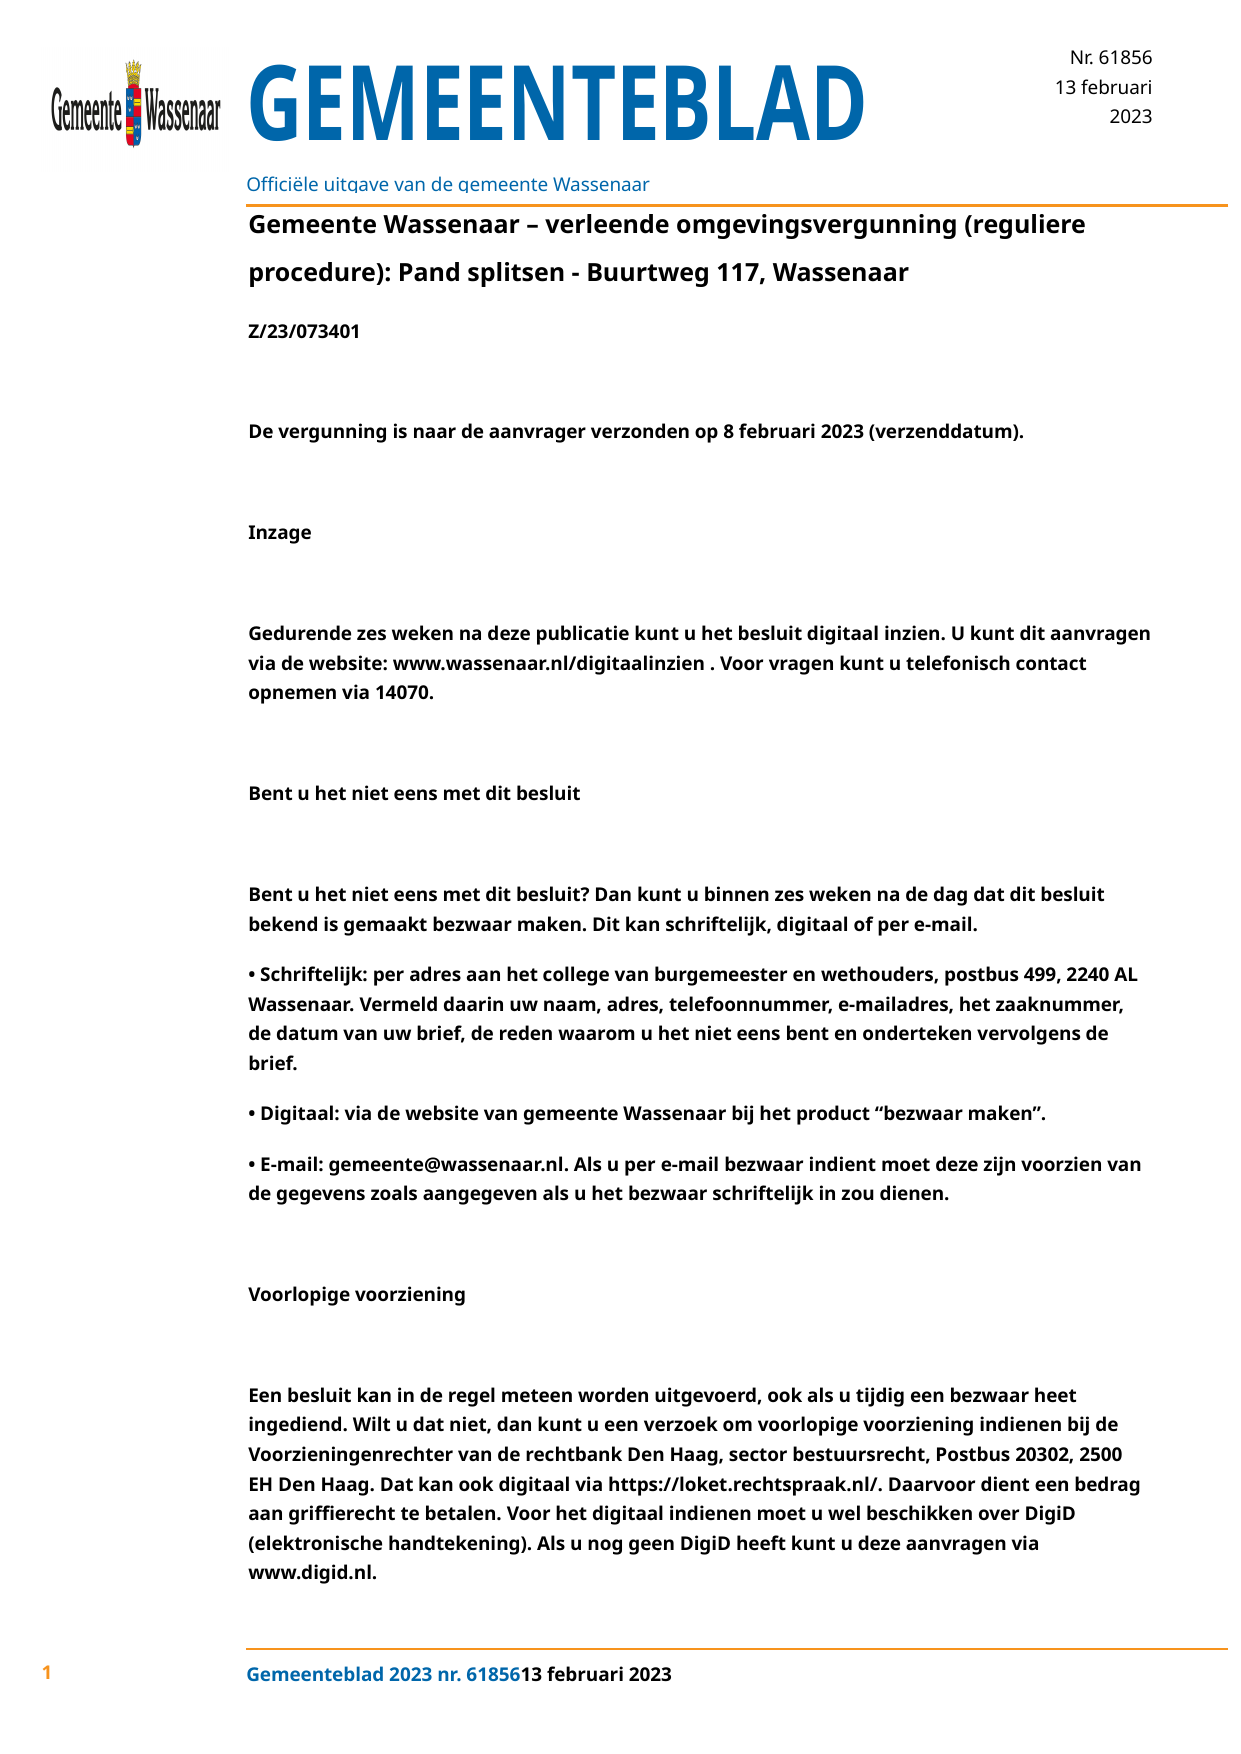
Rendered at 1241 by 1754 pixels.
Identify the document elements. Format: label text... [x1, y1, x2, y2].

text • Digitaal: via de website van gemeente Wassenaar bij het product “bezwaar maken”. [248, 1100, 1152, 1126]
text Z/23/073401 [248, 318, 1152, 344]
text De vergunning is naar de aanvrager verzonden op 8 februari 2023 (verzenddatum). [248, 419, 1152, 444]
text • E-mail: gemeente@wassenaar.nl. Als u per e-mail bezwaar indient moet deze zijn voorzien van de gegevens zoals aangegeven als u het bezwaar schriftelijk in zou dienen. [248, 1151, 1152, 1206]
text Gedurende zes weken na deze publicatie kunt u het besluit digitaal inzien. U kunt dit aanvragen via de website: www.wassenaar.nl/digitaalinzien . Voor vragen kunt u telefonisch contact opnemen via 14070. [248, 620, 1152, 705]
text Gemeente Wassenaar – verleende omgevingsvergunning (reguliere procedure): Pand splitsen - Buurtweg 117, Wassenaar [248, 207, 1152, 288]
text • Schriftelijk: per adres aan het college van burgemeester en wethouders, postbus 499, 2240 AL Wassenaar. Vermeld daarin uw naam, adres, telefoonnummer, e-mailadres, het zaaknummer, de datum van uw brief, de reden waarom u het niet eens bent en onderteken vervolgens de brief. [248, 961, 1152, 1076]
text Voorlopige voorziening [248, 1281, 1152, 1307]
text Bent u het niet eens met dit besluit? Dan kunt u binnen zes weken na de dag dat dit besluit bekend is gemaakt bezwaar maken. Dit kan schriftelijk, digitaal of per e-mail. [248, 881, 1152, 937]
picture [41, 47, 231, 172]
text Inzage [248, 519, 1152, 545]
text Bent u het niet eens met dit besluit [248, 780, 1152, 806]
text Een besluit kan in de regel meteen worden uitgevoerd, ook als u tijdig een bezwaar heet ingediend. Wilt u dat niet, dan kunt u een verzoek om voorlopige voorziening indienen bij de Voorzieningenrechter van de rechtbank Den Haag, sector bestuursrecht, Postbus 20302, 2500 EH Den Haag. Dat kan ook digitaal via https://loket.rechtspraak.nl/. Daarvoor dient een bedrag aan griffierecht te betalen. Voor het digitaal indienen moet u wel beschikken over DigiD (elektronische handtekening). Als u nog geen DigiD heeft kunt u deze aanvragen via www.digid.nl. [248, 1382, 1152, 1585]
